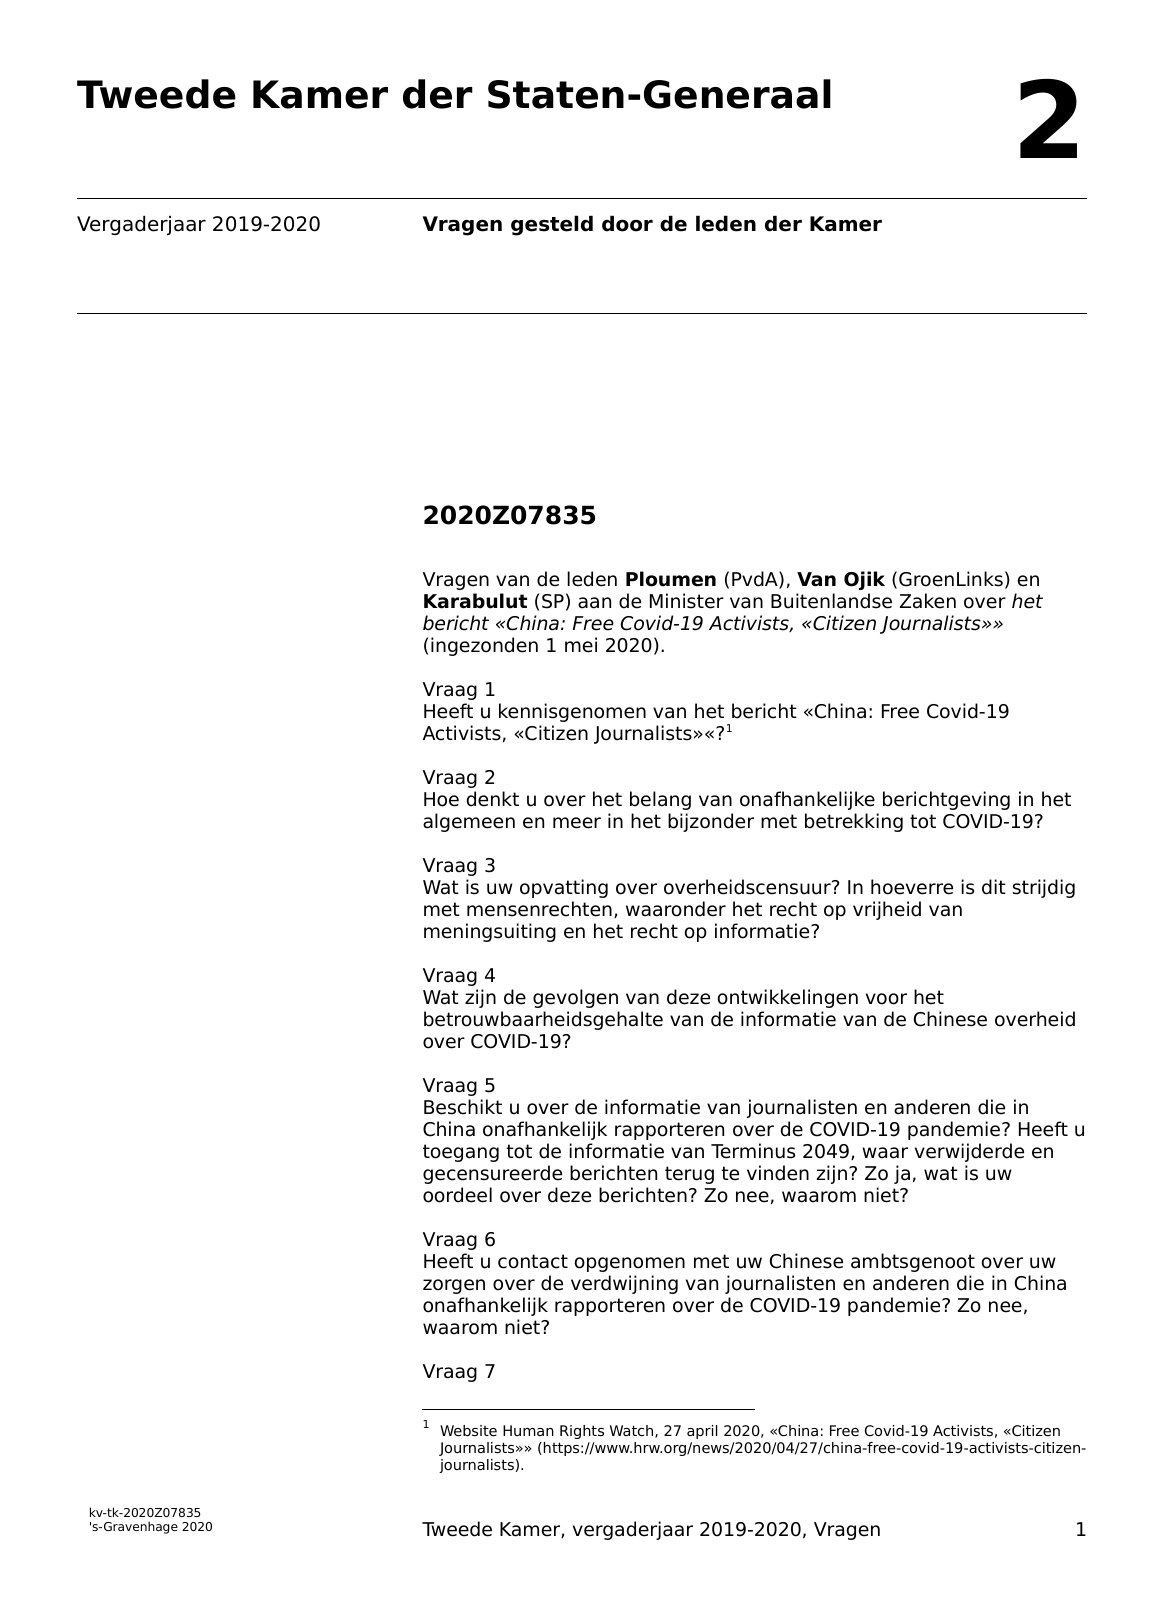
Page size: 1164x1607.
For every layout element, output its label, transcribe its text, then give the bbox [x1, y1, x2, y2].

text Vragen van de leden Ploumen (PvdA), Van Ojik (GroenLinks) en Karabulut (SP) aan de Minister van Buitenlandse Zaken over het bericht «China: Free Covid-19 Activists, «Citizen Journalists»» (ingezonden 1 mei 2020). [422, 569, 1087, 657]
table_cell Vragen gesteld door de leden der Kamer [422, 199, 1087, 313]
text kv-tk-2020Z07835 [88, 1506, 323, 1520]
table_cell Vergaderjaar 2019-2020 [77, 199, 422, 313]
table_header Tweede Kamer der Staten-Generaal [77, 59, 886, 198]
text Hoe denkt u over het belang van onafhankelijke berichtgeving in het algemeen en meer in het bijzonder met betrekking tot COVID-19? [422, 789, 1087, 833]
text Vraag 6 [422, 1229, 1087, 1251]
text Beschikt u over de informatie van journalisten en anderen die in China onafhankelijk rapporteren over de COVID-19 pandemie? Heeft u toegang tot de informatie van Terminus 2049, waar verwijderde en gecensureerde berichten terug te vinden zijn? Zo ja, wat is uw oordeel over deze berichten? Zo nee, waarom niet? [422, 1097, 1087, 1207]
text Vraag 3 [422, 855, 1087, 877]
text Wat zijn de gevolgen van deze ontwikkelingen voor het betrouwbaarheidsgehalte van de informatie van de Chinese overheid over COVID-19? [422, 987, 1087, 1053]
table_header 2 [886, 59, 1087, 198]
text Heeft u kennisgenomen van het bericht «China: Free Covid-19 Activists, «Citizen Journalists»«? [422, 701, 1087, 745]
text Vraag 1 [422, 679, 1087, 701]
text Website Human Rights Watch, 27 april 2020, «China: Free Covid-19 Activists, «Citizen Journalists»» (https://www.hrw.org/news/2020/04/27/china-free-covid-19-activists-citizen-journalists). [422, 1418, 1087, 1474]
text Vraag 7 [422, 1361, 1087, 1383]
text Heeft u contact opgenomen met uw Chinese ambtsgenoot over uw zorgen over de verdwijning van journalisten en anderen die in China onafhankelijk rapporteren over de COVID-19 pandemie? Zo nee, waarom niet? [422, 1251, 1087, 1339]
text Vraag 5 [422, 1075, 1087, 1097]
text Vraag 4 [422, 965, 1087, 987]
text Vraag 2 [422, 767, 1087, 789]
text 's-Gravenhage 2020 [88, 1520, 323, 1534]
text Wat is uw opvatting over overheidscensuur? In hoeverre is dit strijdig met mensenrechten, waaronder het recht op vrijheid van meningsuiting en het recht op informatie? [422, 877, 1087, 943]
text 2020Z07835 [422, 501, 1087, 531]
